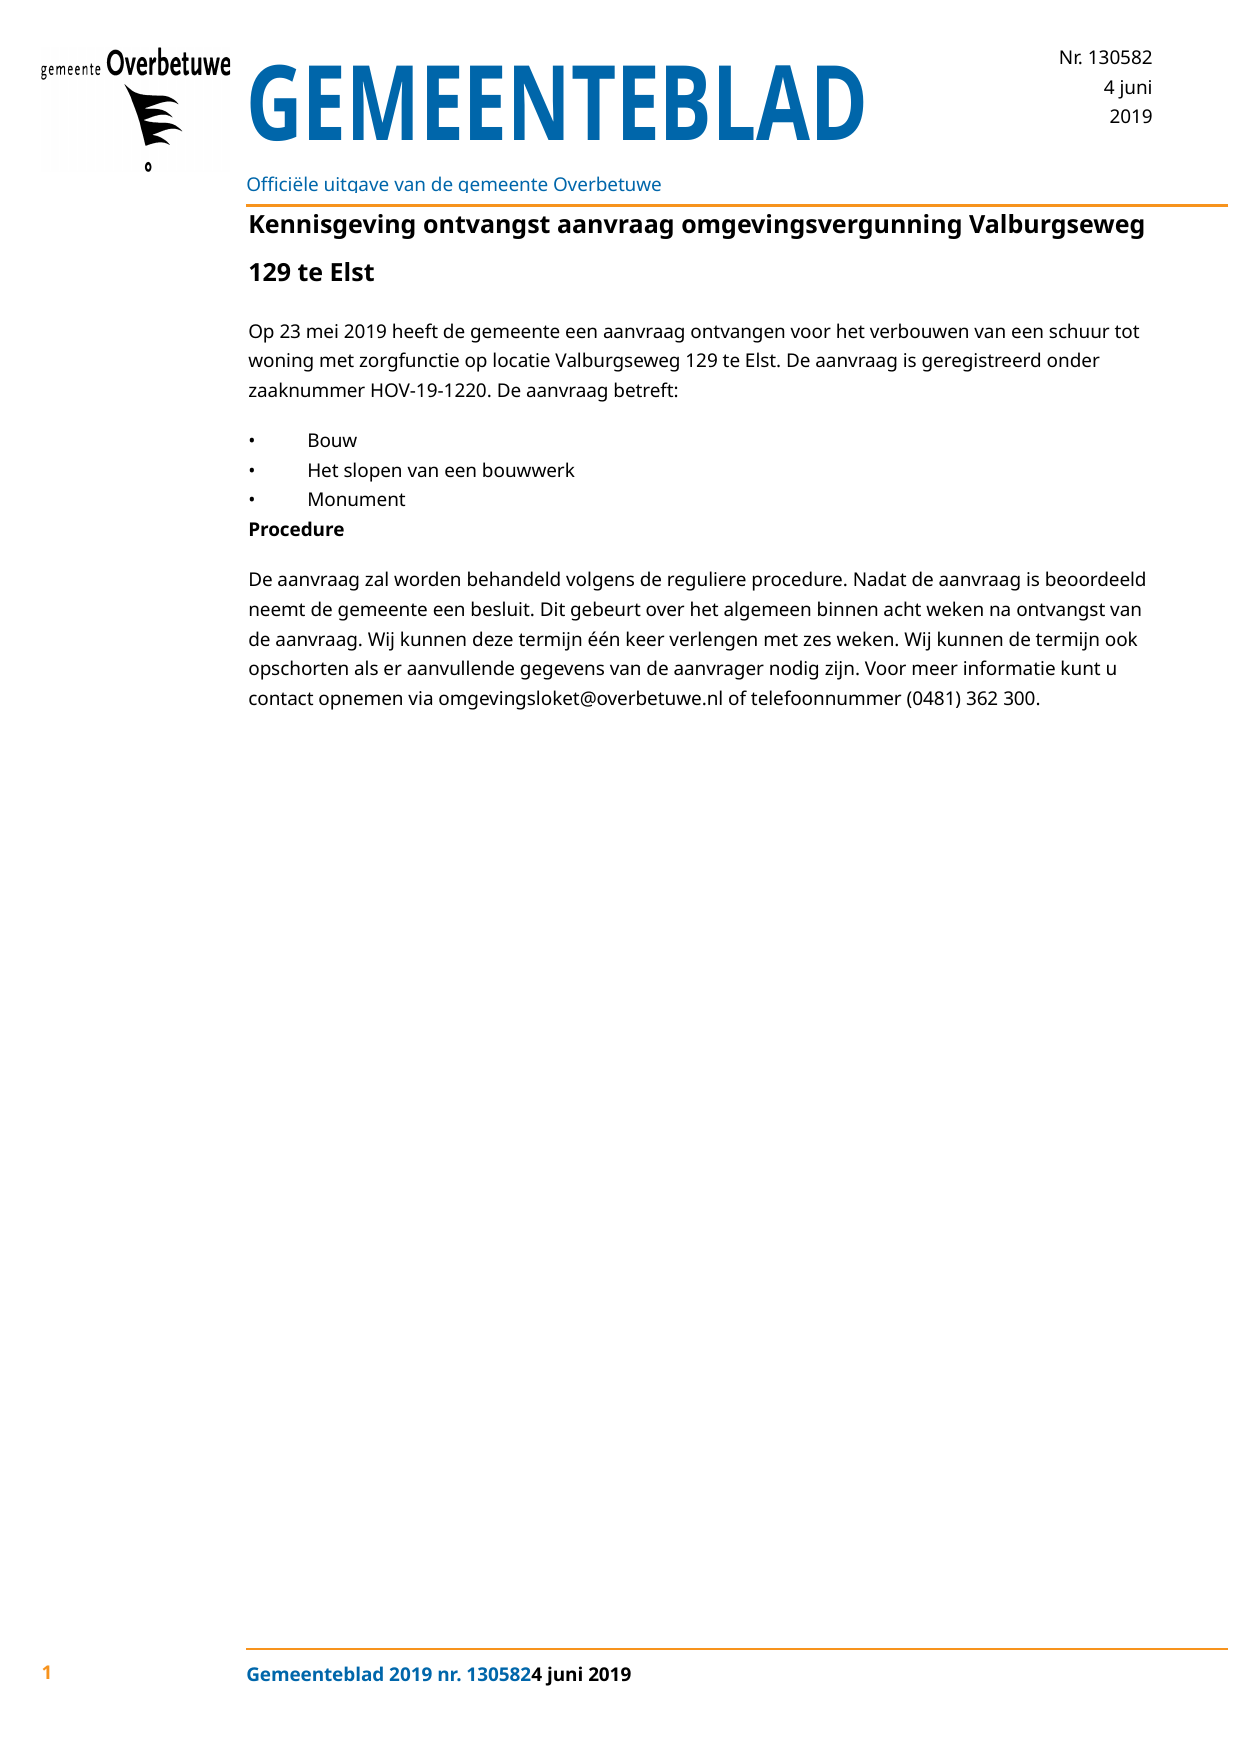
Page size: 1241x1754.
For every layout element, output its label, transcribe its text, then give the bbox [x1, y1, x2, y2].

list Monument [248, 487, 1152, 512]
text Procedure [248, 516, 1152, 542]
text Op 23 mei 2019 heeft de gemeente een aanvraag ontvangen voor het verbouwen van een schuur tot woning met zorgfunctie op locatie Valburgseweg 129 te Elst. De aanvraag is geregistreerd onder zaaknummer HOV-19-1220. De aanvraag betreft: [248, 318, 1152, 403]
list Bouw [248, 427, 1152, 453]
list Het slopen van een bouwwerk [248, 457, 1152, 483]
picture [41, 47, 231, 172]
text Kennisgeving ontvangst aanvraag omgevingsvergunning Valburgseweg 129 te Elst [248, 207, 1152, 288]
text De aanvraag zal worden behandeld volgens de reguliere procedure. Nadat de aanvraag is beoordeeld neemt de gemeente een besluit. Dit gebeurt over het algemeen binnen acht weken na ontvangst van de aanvraag. Wij kunnen deze termijn één keer verlengen met zes weken. Wij kunnen de termijn ook opschorten als er aanvullende gegevens van de aanvrager nodig zijn. Voor meer informatie kunt u contact opnemen via omgevingsloket@overbetuwe.nl of telefoonnummer (0481) 362 300. [248, 567, 1152, 711]
